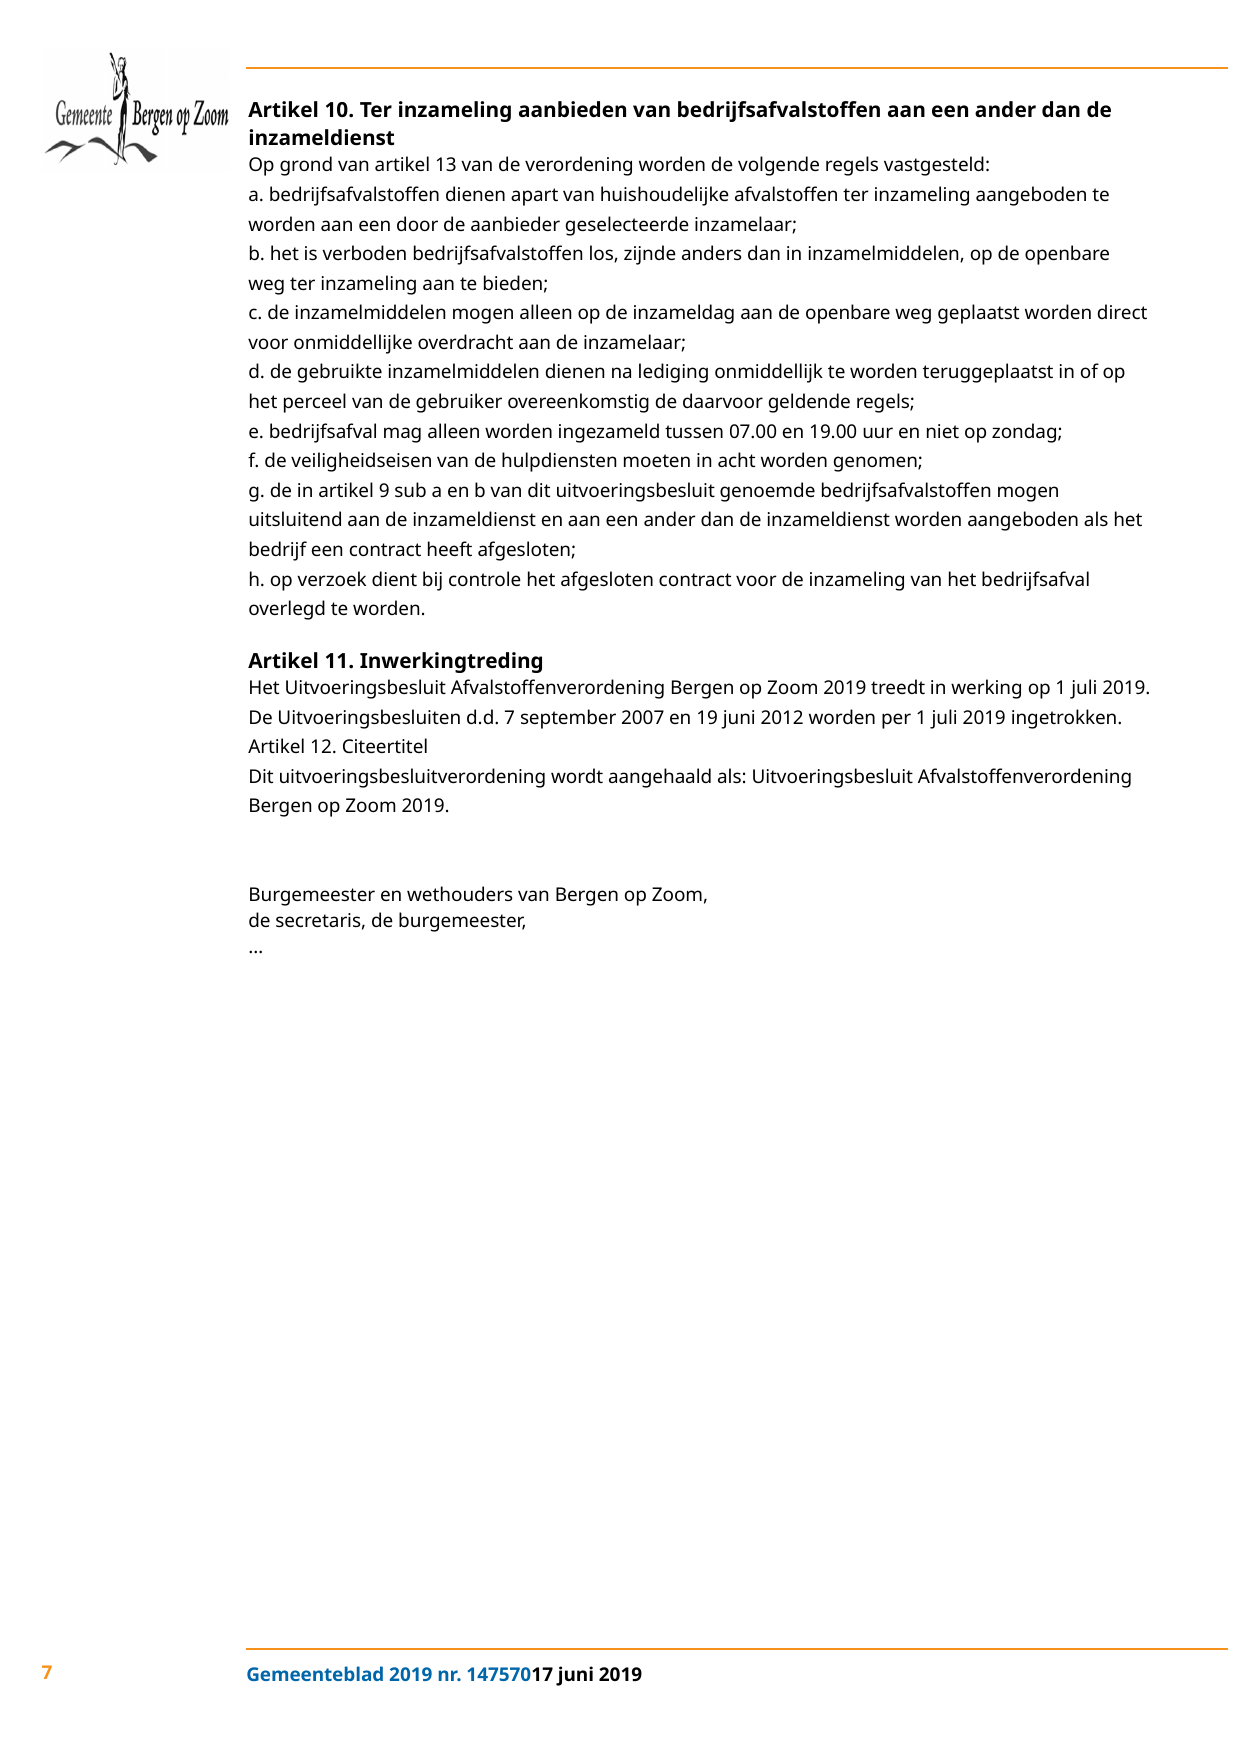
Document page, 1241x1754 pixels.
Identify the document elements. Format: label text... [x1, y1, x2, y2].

text Het Uitvoeringsbesluit Afvalstoffenverordening Bergen op Zoom 2019 treedt in werking op 1 juli 2019. [248, 674, 1152, 700]
picture [41, 47, 231, 172]
text Burgemeester en wethouders van Bergen op Zoom, [248, 881, 1152, 907]
text h. op verzoek dient bij controle het afgesloten contract voor de inzameling van het bedrijfsafval overlegd te worden. [248, 566, 1152, 621]
text b. het is verboden bedrijfsafvalstoffen los, zijnde anders dan in inzamelmiddelen, op de openbare weg ter inzameling aan te bieden; [248, 240, 1152, 296]
text … [248, 933, 1152, 958]
text De Uitvoeringsbesluiten d.d. 7 september 2007 en 19 juni 2012 worden per 1 juli 2019 ingetrokken. [248, 704, 1152, 729]
text d. de gebruikte inzamelmiddelen dienen na lediging onmiddellijk te worden teruggeplaatst in of op het perceel van de gebruiker overeenkomstig de daarvoor geldende regels; [248, 359, 1152, 414]
text a. bedrijfsafvalstoffen dienen apart van huishoudelijke afvalstoffen ter inzameling aangeboden te worden aan een door de aanbieder geselecteerde inzamelaar; [248, 181, 1152, 237]
text f. de veiligheidseisen van de hulpdiensten moeten in acht worden genomen; [248, 447, 1152, 473]
text c. de inzamelmiddelen mogen alleen op de inzameldag aan de openbare weg geplaatst worden direct voor onmiddellijke overdracht aan de inzamelaar; [248, 299, 1152, 355]
text Artikel 11. Inwerkingtreding [248, 646, 1152, 674]
text Artikel 10. Ter inzameling aanbieden van bedrijfsafvalstoffen aan een ander dan de inzameldienst [248, 95, 1152, 152]
text Artikel 12. Citeertitel [248, 733, 1152, 759]
text e. bedrijfsafval mag alleen worden ingezameld tussen 07.00 en 19.00 uur en niet op zondag; [248, 418, 1152, 444]
text Op grond van artikel 13 van de verordening worden de volgende regels vastgesteld: [248, 152, 1152, 177]
text de secretaris, de burgemeester, [248, 907, 1152, 933]
text g. de in artikel 9 sub a en b van dit uitvoeringsbesluit genoemde bedrijfsafvalstoffen mogen uitsluitend aan de inzameldienst en aan een ander dan de inzameldienst worden aangeboden als het bedrijf een contract heeft afgesloten; [248, 477, 1152, 562]
text Dit uitvoeringsbesluitverordening wordt aangehaald als: Uitvoeringsbesluit Afvalstoffenverordening Bergen op Zoom 2019. [248, 763, 1152, 818]
